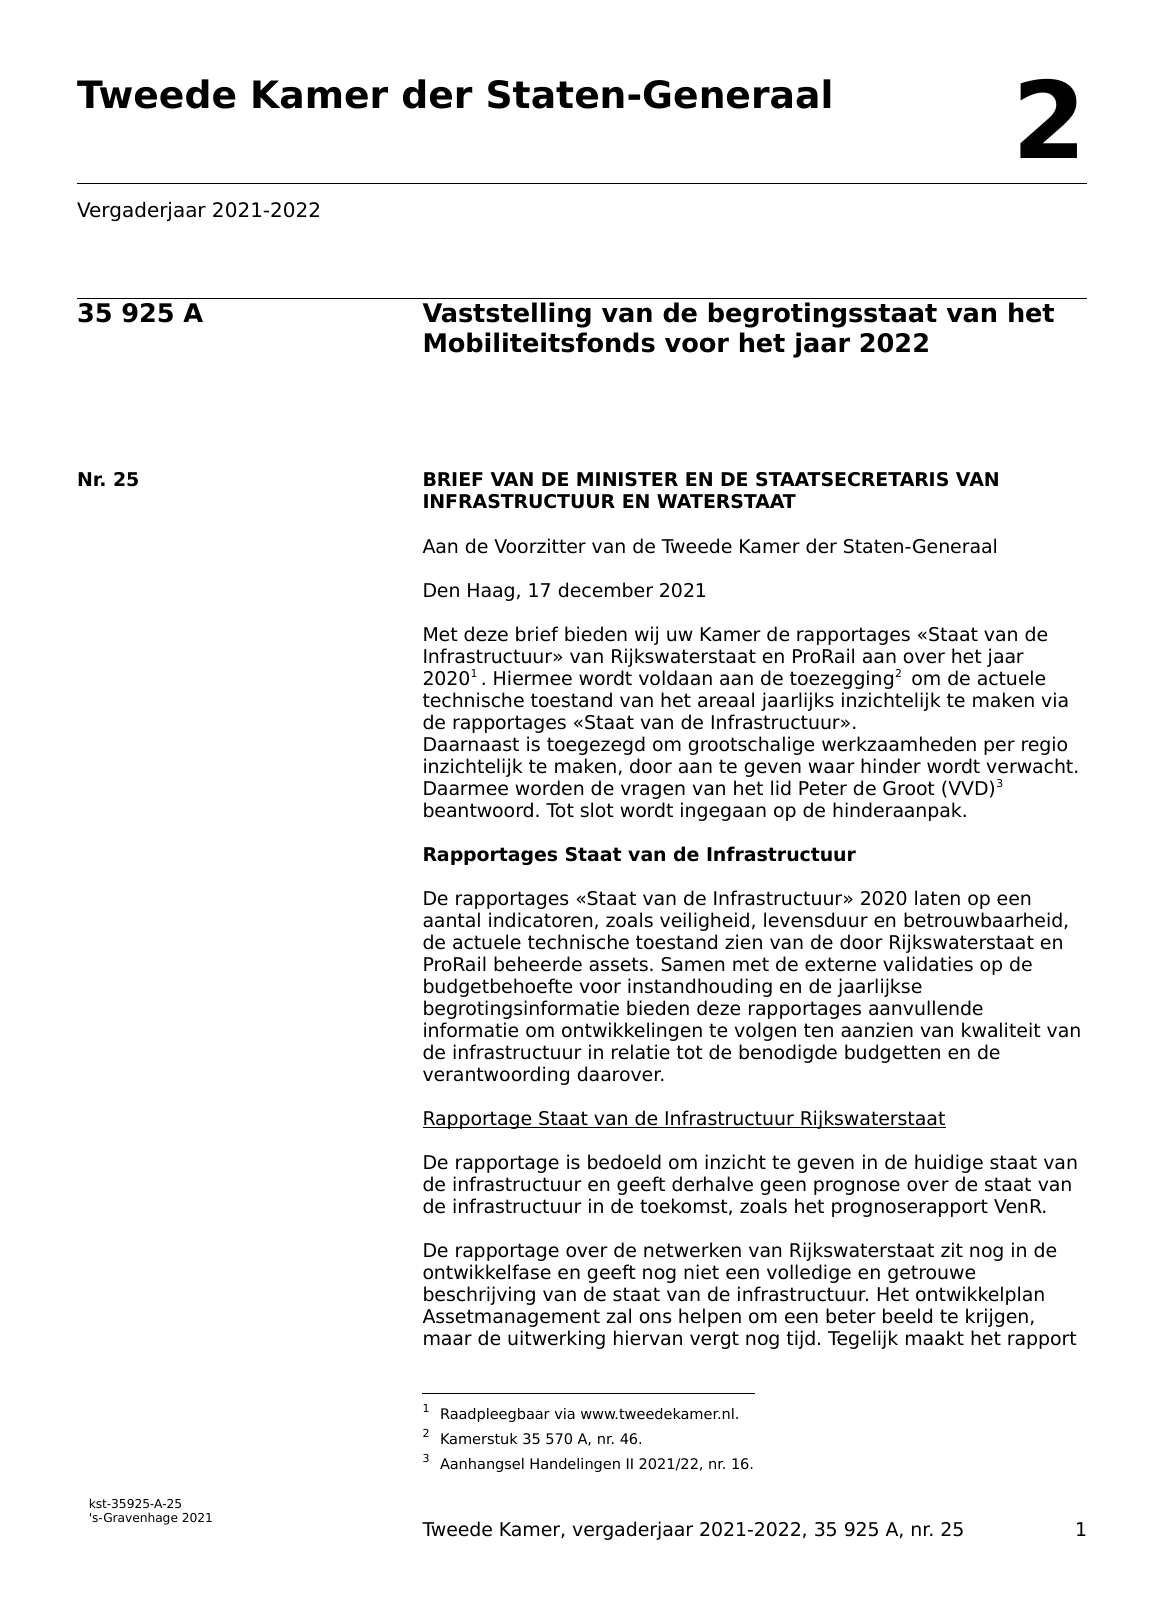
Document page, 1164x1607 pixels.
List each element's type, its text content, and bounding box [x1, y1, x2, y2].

text Den Haag, 17 december 2021 [422, 580, 1087, 602]
text Kamerstuk 35 570 A, nr. 46. [422, 1427, 1087, 1449]
subtitle 35 925 A Vaststelling van de begrotingsstaat van het Mobiliteitsfonds voor het jaar 2022 [77, 299, 1087, 358]
subtitle Nr. 25 BRIEF VAN DE MINISTER EN DE STAATSECRETARIS VAN INFRASTRUCTUUR EN WATERSTAAT [77, 469, 1087, 513]
table_cell Vergaderjaar 2021-2022 [77, 184, 1087, 298]
subtitle Rapportages Staat van de Infrastructuur [422, 844, 1087, 866]
text De rapportage over de netwerken van Rijkswaterstaat zit nog in de ontwikkelfase en geeft nog niet een volledige en getrouwe beschrijving van de staat van de infrastructuur. Het ontwikkelplan Assetmanagement zal ons helpen om een beter beeld te krijgen, maar de uitwerking hiervan vergt nog tijd. Tegelijk maakt het rapport [422, 1240, 1087, 1350]
text De rapportages «Staat van de Infrastructuur» 2020 laten op een aantal indicatoren, zoals veiligheid, levensduur en betrouwbaarheid, de actuele technische toestand zien van de door Rijkswaterstaat en ProRail beheerde assets. Samen met de externe validaties op de budgetbehoefte voor instandhouding en de jaarlijkse begrotingsinformatie bieden deze rapportages aanvullende informatie om ontwikkelingen te volgen ten aanzien van kwaliteit van de infrastructuur in relatie tot de benodigde budgetten en de verantwoording daarover. [422, 888, 1087, 1086]
text Aan de Voorzitter van de Tweede Kamer der Staten-Generaal [422, 536, 1087, 557]
text De rapportage is bedoeld om inzicht te geven in de huidige staat van de infrastructuur en geeft derhalve geen prognose over de staat van de infrastructuur in de toekomst, zoals het prognoserapport VenR. [422, 1152, 1087, 1218]
text 's-Gravenhage 2021 [88, 1511, 323, 1525]
subtitle Rapportage Staat van de Infrastructuur Rijkswaterstaat [422, 1108, 1087, 1130]
text Daarnaast is toegezegd om grootschalige werkzaamheden per regio inzichtelijk te maken, door aan te geven waar hinder wordt verwacht. Daarmee worden de vragen van het lid Peter de Groot (VVD) beantwoord. Tot slot wordt ingegaan op de hinderaanpak. [422, 734, 1087, 822]
text Raadpleegbaar via www.tweedekamer.nl. [422, 1402, 1087, 1424]
text kst-35925-A-25 [88, 1497, 323, 1511]
table_header Tweede Kamer der Staten-Generaal [77, 59, 886, 183]
text Aanhangsel Handelingen II 2021/22, nr. 16. [422, 1452, 1087, 1474]
table_header 2 [886, 59, 1087, 183]
text Met deze brief bieden wij uw Kamer de rapportages «Staat van de Infrastructuur» van Rijkswaterstaat en ProRail aan over het jaar 2020. Hiermee wordt voldaan aan de toezegging om de actuele technische toestand van het areaal jaarlijks inzichtelijk te maken via de rapportages «Staat van de Infrastructuur». [422, 624, 1087, 734]
